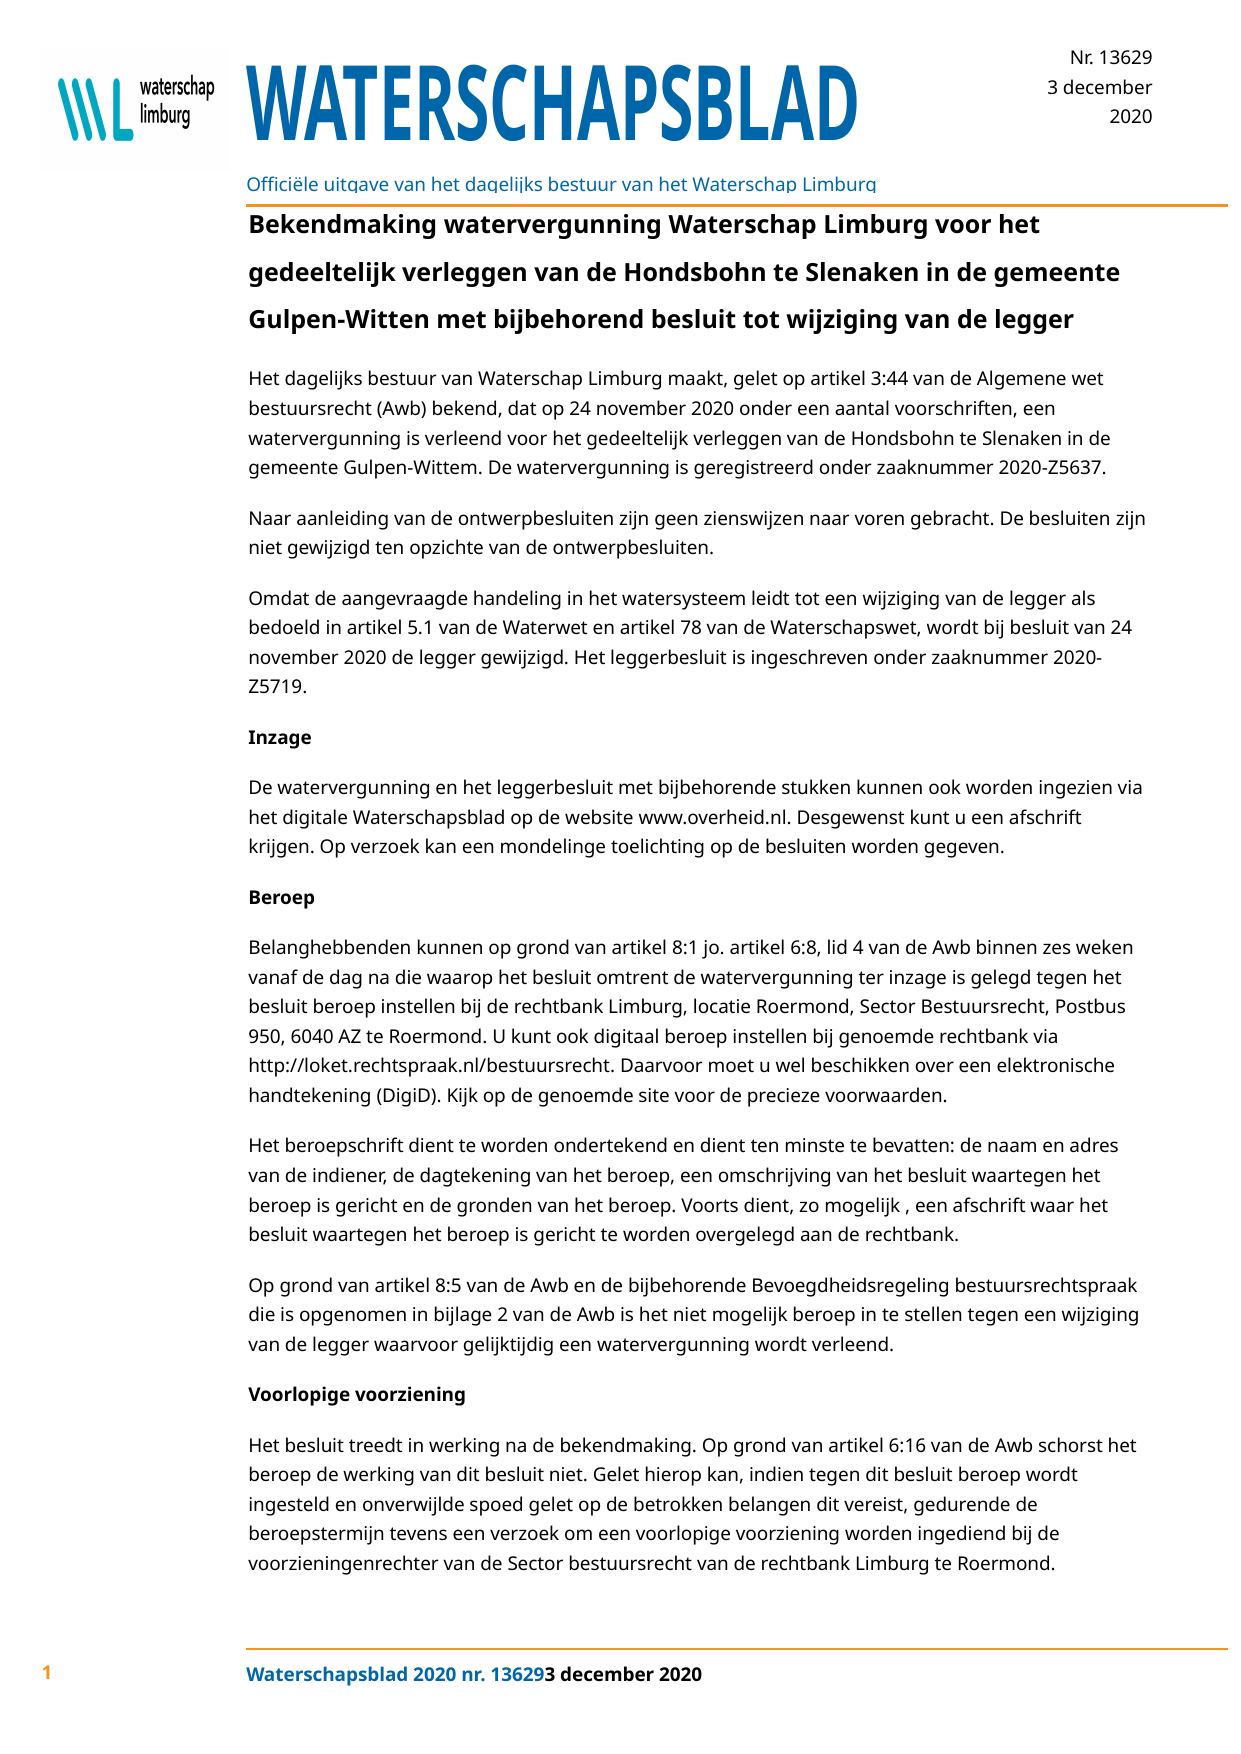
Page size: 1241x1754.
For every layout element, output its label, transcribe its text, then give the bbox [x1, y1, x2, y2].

text Omdat de aangevraagde handeling in het watersysteem leidt tot een wijziging van de legger als bedoeld in artikel 5.1 van de Waterwet en artikel 78 van de Waterschapswet, wordt bij besluit van 24 november 2020 de legger gewijzigd. Het leggerbesluit is ingeschreven onder zaaknummer 2020-Z5719. [248, 585, 1152, 699]
text Naar aanleiding van de ontwerpbesluiten zijn geen zienswijzen naar voren gebracht. De besluiten zijn niet gewijzigd ten opzichte van de ontwerpbesluiten. [248, 505, 1152, 560]
text Het dagelijks bestuur van Waterschap Limburg maakt, gelet op artikel 3:44 van de Algemene wet bestuursrecht (Awb) bekend, dat op 24 november 2020 onder een aantal voorschriften, een watervergunning is verleend voor het gedeeltelijk verleggen van de Hondsbohn te Slenaken in de gemeente Gulpen-Wittem. De watervergunning is geregistreerd onder zaaknummer 2020-Z5637. [248, 366, 1152, 480]
text Bekendmaking watervergunning Waterschap Limburg voor het gedeeltelijk verleggen van de Hondsbohn te Slenaken in de gemeente Gulpen-Witten met bijbehorend besluit tot wijziging van de legger [248, 207, 1152, 336]
picture [41, 47, 231, 172]
text Op grond van artikel 8:5 van de Awb en de bijbehorende Bevoegdheidsregeling bestuursrechtspraak die is opgenomen in bijlage 2 van de Awb is het niet mogelijk beroep in te stellen tegen een wijziging van de legger waarvoor gelijktijdig een watervergunning wordt verleend. [248, 1272, 1152, 1357]
text Inzage [248, 724, 1152, 749]
text Voorlopige voorziening [248, 1381, 1152, 1407]
text De watervergunning en het leggerbesluit met bijbehorende stukken kunnen ook worden ingezien via het digitale Waterschapsblad op de website www.overheid.nl. Desgewenst kunt u een afschrift krijgen. Op verzoek kan een mondelinge toelichting op de besluiten worden gegeven. [248, 774, 1152, 859]
text Het beroepschrift dient te worden ondertekend en dient ten minste te bevatten: de naam en adres van de indiener, de dagtekening van het beroep, een omschrijving van het besluit waartegen het beroep is gericht en de gronden van het beroep. Voorts dient, zo mogelijk , een afschrift waar het besluit waartegen het beroep is gericht te worden overgelegd aan de rechtbank. [248, 1133, 1152, 1247]
text Belanghebbenden kunnen op grond van artikel 8:1 jo. artikel 6:8, lid 4 van de Awb binnen zes weken vanaf de dag na die waarop het besluit omtrent de watervergunning ter inzage is gelegd tegen het besluit beroep instellen bij de rechtbank Limburg, locatie Roermond, Sector Bestuursrecht, Postbus 950, 6040 AZ te Roermond. U kunt ook digitaal beroep instellen bij genoemde rechtbank via http://loket.rechtspraak.nl/bestuursrecht. Daarvoor moet u wel beschikken over een elektronische handtekening (DigiD). Kijk op de genoemde site voor de precieze voorwaarden. [248, 934, 1152, 1108]
text Beroep [248, 884, 1152, 909]
text Het besluit treedt in werking na de bekendmaking. Op grond van artikel 6:16 van de Awb schorst het beroep de werking van dit besluit niet. Gelet hierop kan, indien tegen dit besluit beroep wordt ingesteld en onverwijlde spoed gelet op de betrokken belangen dit vereist, gedurende de beroepstermijn tevens een verzoek om een voorlopige voorziening worden ingediend bij de voorzieningenrechter van de Sector bestuursrecht van de rechtbank Limburg te Roermond. [248, 1432, 1152, 1576]
